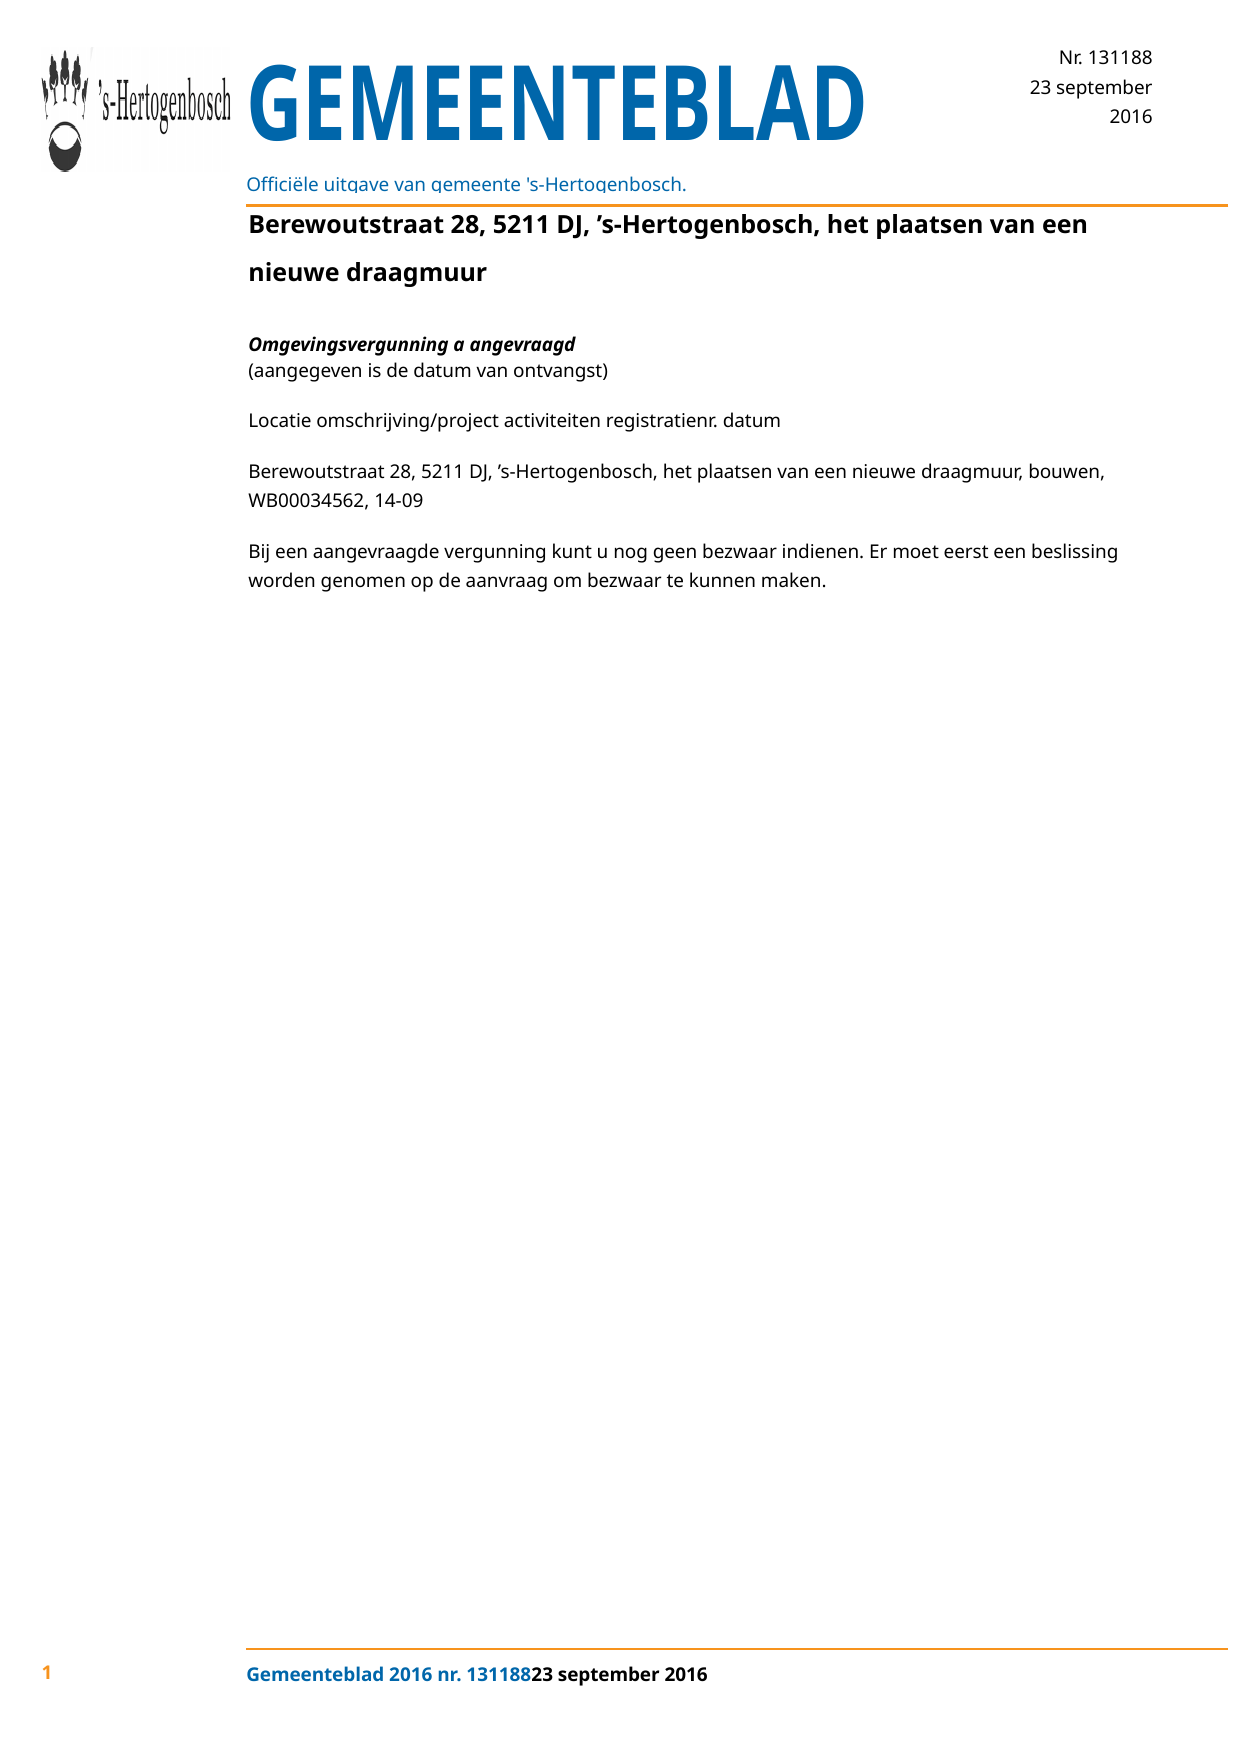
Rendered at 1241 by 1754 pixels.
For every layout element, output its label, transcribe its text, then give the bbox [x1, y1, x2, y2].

text Omgevingsvergunning a angevraagd [248, 331, 1152, 357]
text Berewoutstraat 28, 5211 DJ, ’s-Hertogenbosch, het plaatsen van een nieuwe draagmuur, bouwen, WB00034562, 14-09 [248, 458, 1152, 513]
text (aangegeven is de datum van ontvangst) [248, 357, 1152, 383]
text Locatie omschrijving/project activiteiten registratienr. datum [248, 408, 1152, 433]
picture [41, 47, 231, 172]
text Bij een aangevraagde vergunning kunt u nog geen bezwaar indienen. Er moet eerst een beslissing worden genomen op de aanvraag om bezwaar te kunnen maken. [248, 538, 1152, 593]
text Berewoutstraat 28, 5211 DJ, ’s-Hertogenbosch, het plaatsen van een nieuwe draagmuur [248, 207, 1152, 288]
